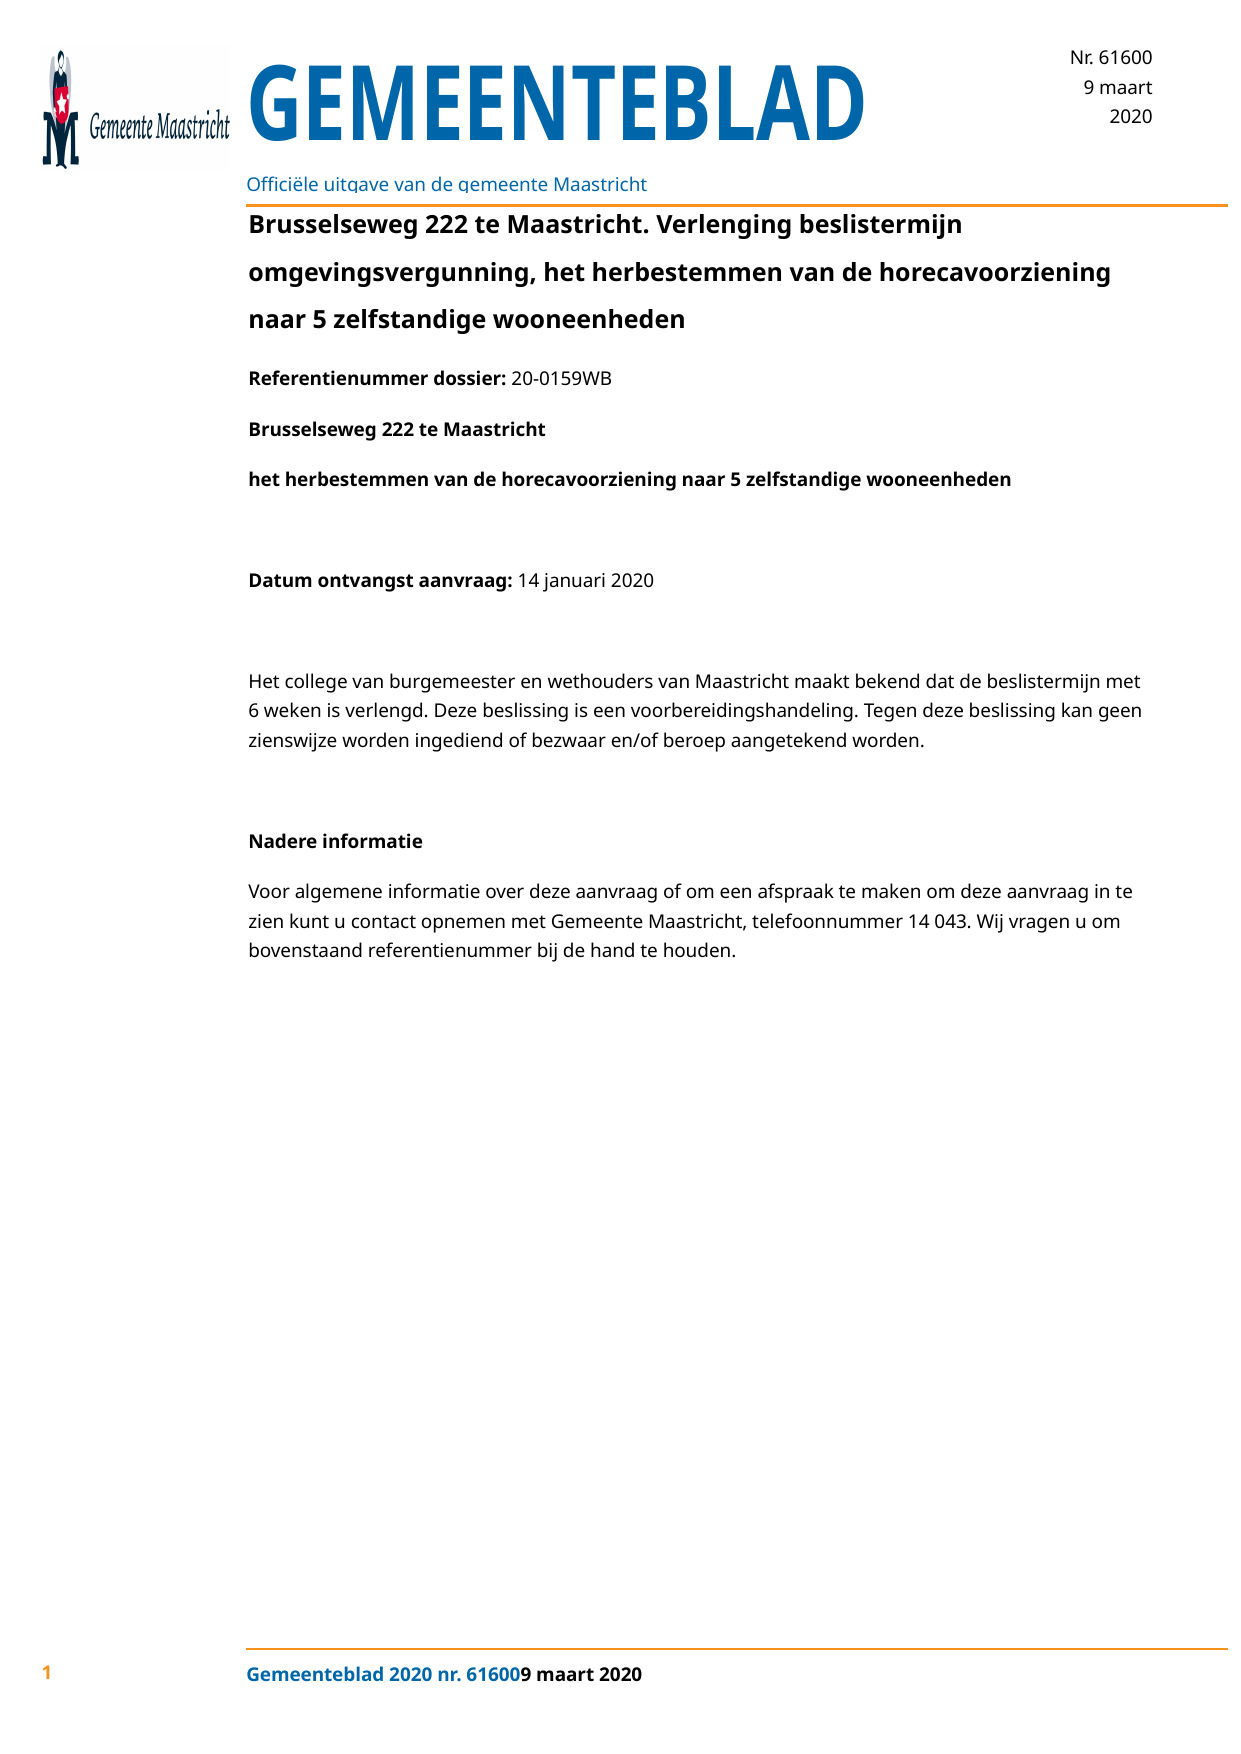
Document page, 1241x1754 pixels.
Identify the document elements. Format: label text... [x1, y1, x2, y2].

picture [41, 47, 231, 172]
text Datum ontvangst aanvraag: 14 januari 2020 [248, 567, 1152, 593]
text Voor algemene informatie over deze aanvraag of om een afspraak te maken om deze aanvraag in te zien kunt u contact opnemen met Gemeente Maastricht, telefoonnummer 14 043. Wij vragen u om bovenstaand referentienummer bij de hand te houden. [248, 878, 1152, 963]
text Het college van burgemeester en wethouders van Maastricht maakt bekend dat de beslistermijn met 6 weken is verlengd. Deze beslissing is een voorbereidingshandeling. Tegen deze beslissing kan geen zienswijze worden ingediend of bezwaar en/of beroep aangetekend worden. [248, 668, 1152, 753]
text het herbestemmen van de horecavoorziening naar 5 zelfstandige wooneenheden [248, 466, 1152, 492]
text Brusselseweg 222 te Maastricht. Verlenging beslistermijn omgevingsvergunning, het herbestemmen van de horecavoorziening naar 5 zelfstandige wooneenheden [248, 207, 1152, 336]
text Nadere informatie [248, 828, 1152, 854]
text Referentienummer dossier: 20-0159WB [248, 366, 1152, 391]
text Brusselseweg 222 te Maastricht [248, 416, 1152, 442]
